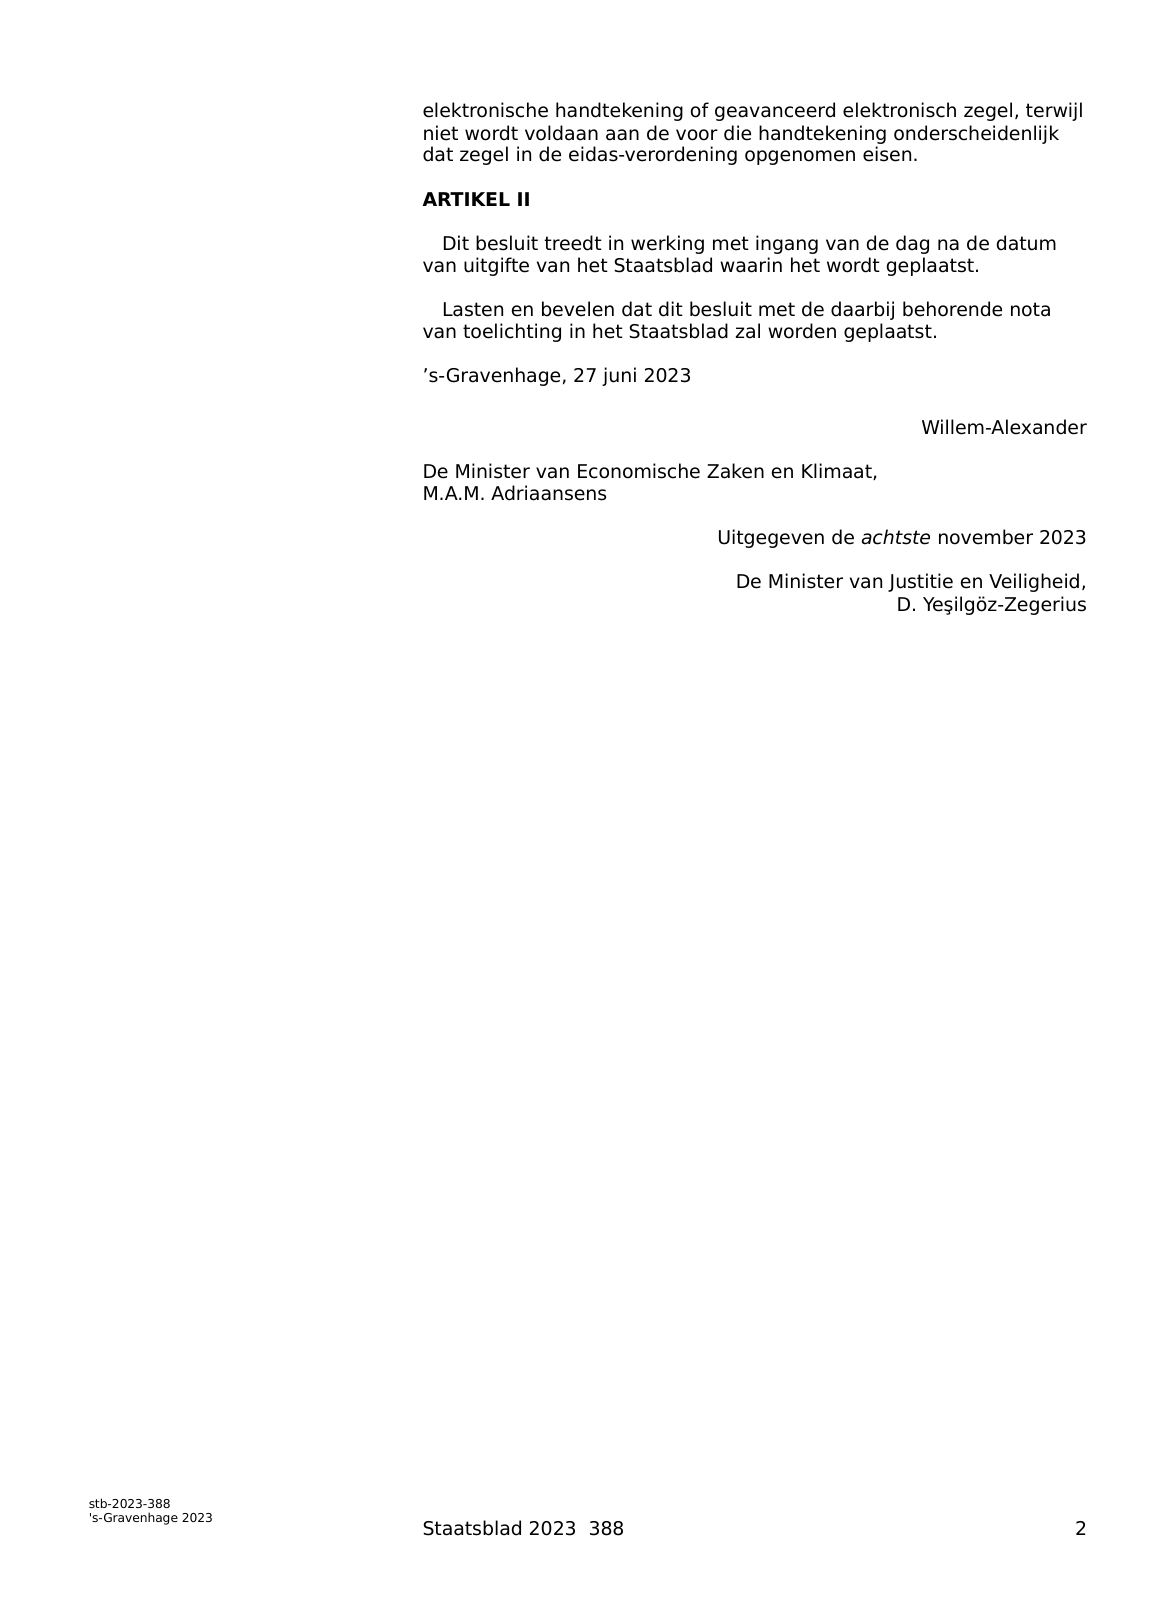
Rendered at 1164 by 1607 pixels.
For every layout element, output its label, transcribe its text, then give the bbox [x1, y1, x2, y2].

text Dit besluit treedt in werking met ingang van de dag na de datum van uitgifte van het Staatsblad waarin het wordt geplaatst. [422, 233, 1087, 277]
text De Minister van Justitie en Veiligheid, D. Yeşilgöz-Zegerius [422, 571, 1087, 615]
subtitle ARTIKEL II [422, 188, 1087, 211]
text Lasten en bevelen dat dit besluit met de daarbij behorende nota van toelichting in het Staatsblad zal worden geplaatst. [422, 299, 1087, 343]
text Uitgegeven de achtste november 2023 [422, 527, 1087, 549]
text stb-2023-388 [88, 1497, 323, 1511]
text Willem-Alexander [422, 417, 1087, 439]
text elektronische handtekening of geavanceerd elektronisch zegel, terwijl niet wordt voldaan aan de voor die handtekening onderscheidenlijk dat zegel in de eidas-verordening opgenomen eisen. [422, 100, 1087, 166]
text ’s-Gravenhage, 27 juni 2023 [422, 365, 1087, 387]
text 's-Gravenhage 2023 [88, 1511, 323, 1525]
text De Minister van Economische Zaken en Klimaat, M.A.M. Adriaansens [422, 461, 1087, 505]
